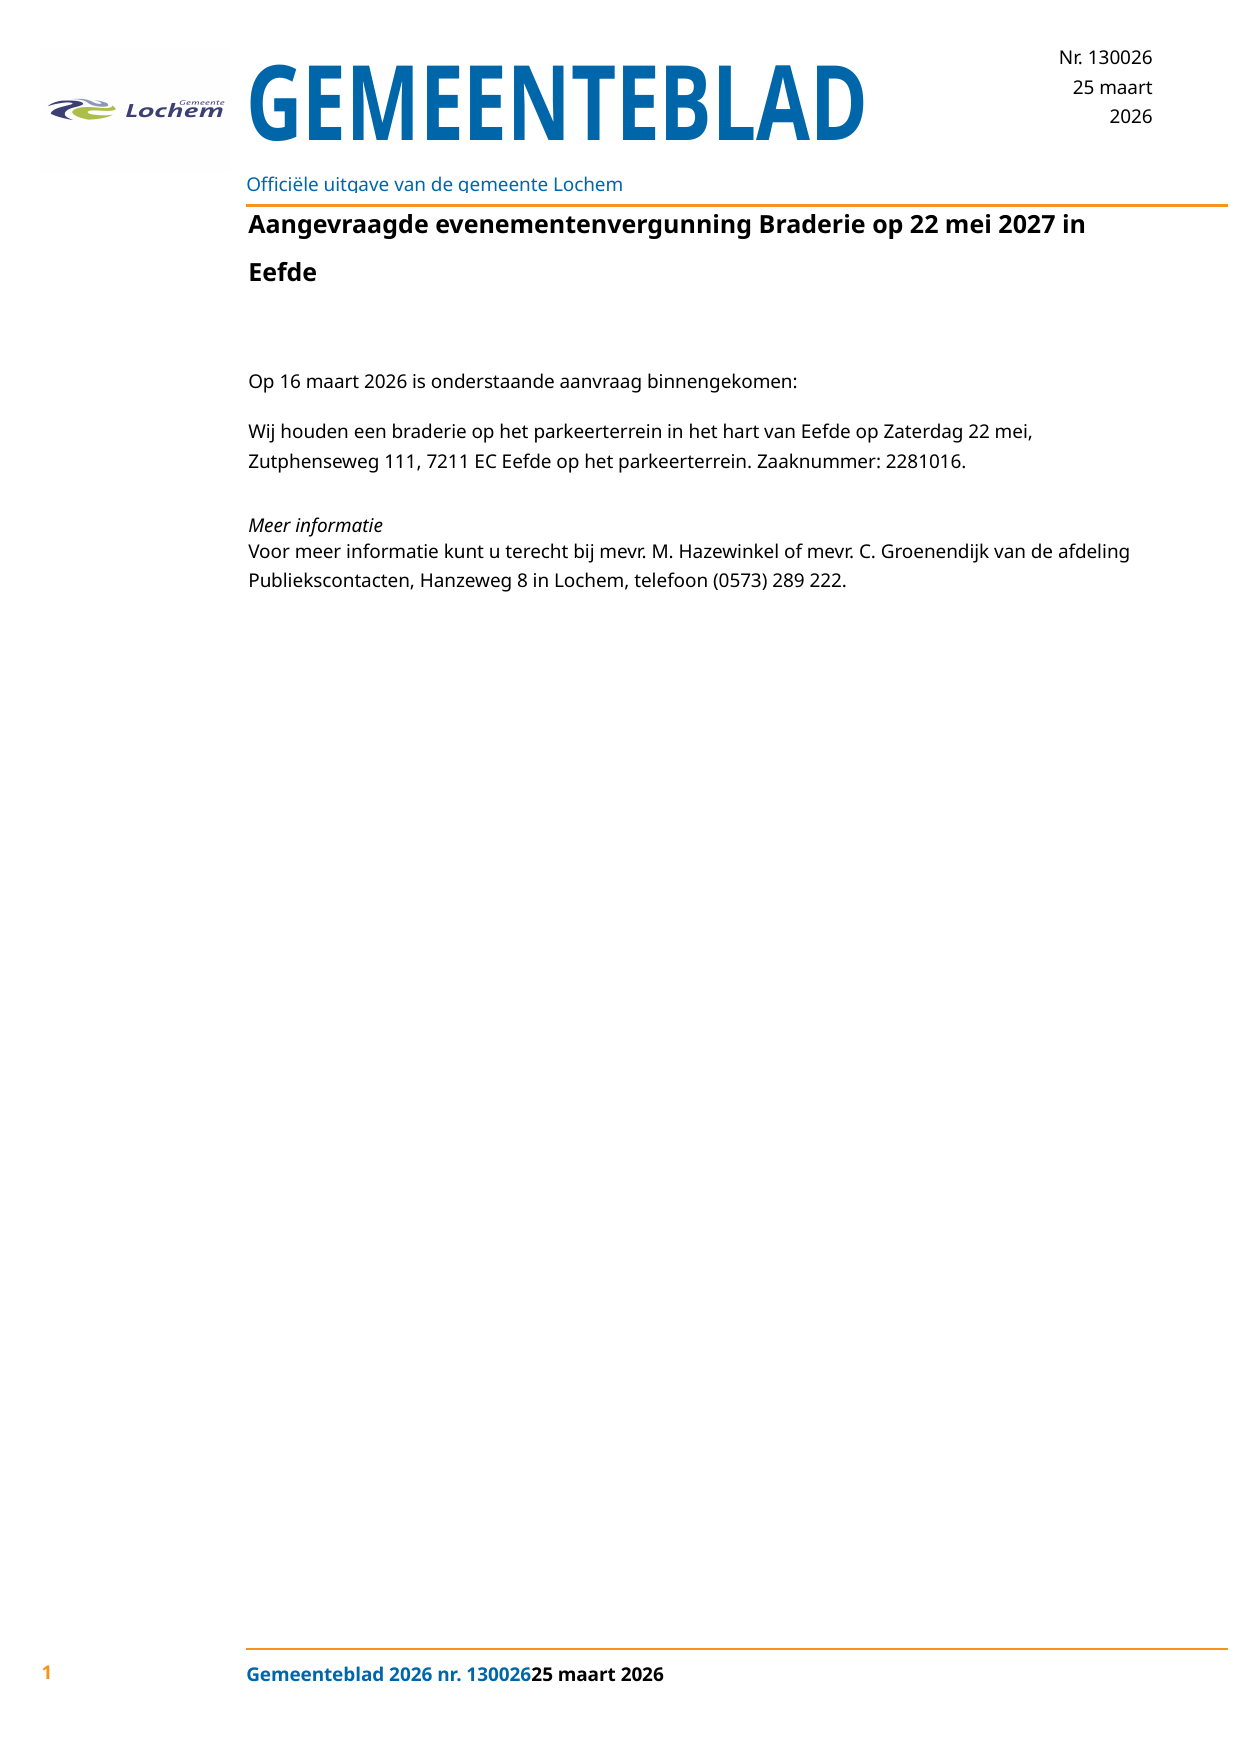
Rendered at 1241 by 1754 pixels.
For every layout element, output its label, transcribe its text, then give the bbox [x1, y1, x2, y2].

text Op 16 maart 2026 is onderstaande aanvraag binnengekomen: [248, 368, 1152, 394]
text Aangevraagde evenementenvergunning Braderie op 22 mei 2027 in Eefde [248, 207, 1152, 288]
picture [41, 47, 231, 172]
text Voor meer informatie kunt u terecht bij mevr. M. Hazewinkel of mevr. C. Groenendijk van de afdeling Publiekscontacten, Hanzeweg 8 in Lochem, telefoon (0573) 289 222. [248, 538, 1152, 593]
text Wij houden een braderie op het parkeerterrein in het hart van Eefde op Zaterdag 22 mei, Zutphenseweg 111, 7211 EC Eefde op het parkeerterrein. Zaaknummer: 2281016. [248, 419, 1152, 474]
text Meer informatie [248, 512, 1152, 538]
